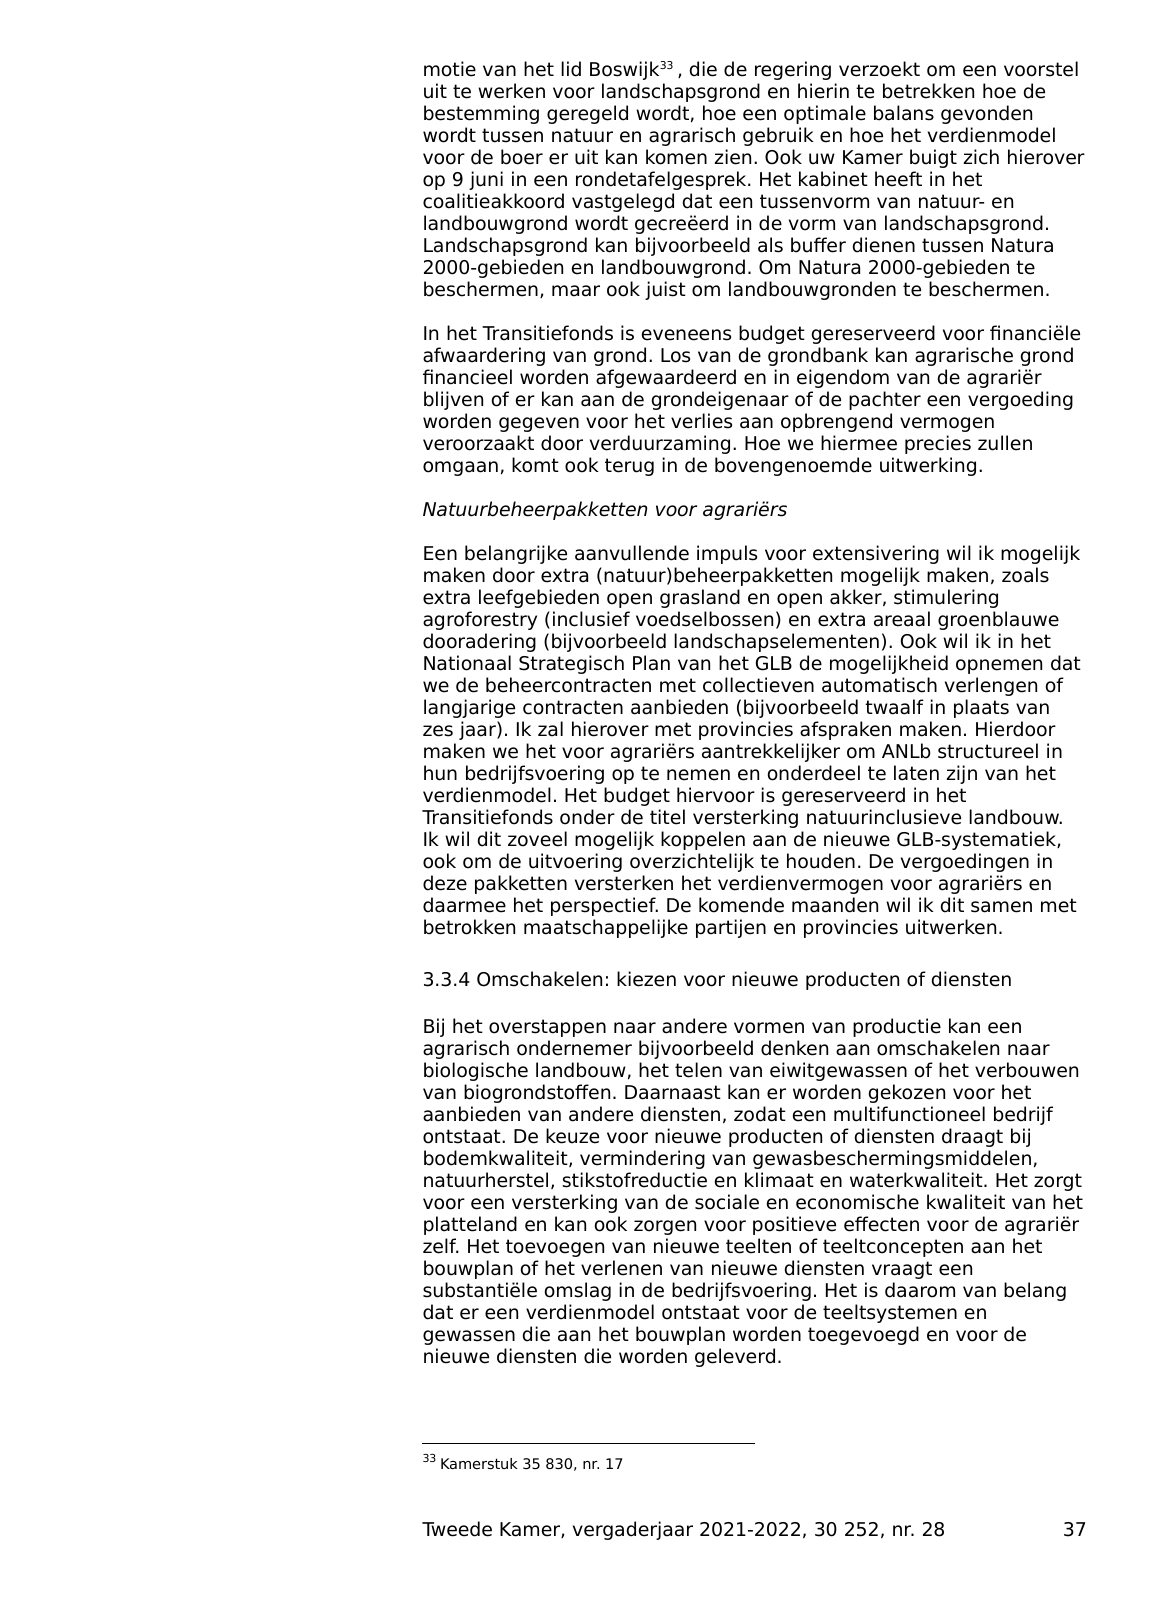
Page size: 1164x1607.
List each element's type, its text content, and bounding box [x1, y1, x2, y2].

text Bij het overstappen naar andere vormen van productie kan een agrarisch ondernemer bijvoorbeeld denken aan omschakelen naar biologische landbouw, het telen van eiwitgewassen of het verbouwen van biogrondstoffen. Daarnaast kan er worden gekozen voor het aanbieden van andere diensten, zodat een multifunctioneel bedrijf ontstaat. De keuze voor nieuwe producten of diensten draagt bij bodemkwaliteit, vermindering van gewasbeschermingsmiddelen, natuurherstel, stikstofreductie en klimaat en waterkwaliteit. Het zorgt voor een versterking van de sociale en economische kwaliteit van het platteland en kan ook zorgen voor positieve effecten voor de agrariër zelf. Het toevoegen van nieuwe teelten of teeltconcepten aan het bouwplan of het verlenen van nieuwe diensten vraagt een substantiële omslag in de bedrijfsvoering. Het is daarom van belang dat er een verdienmodel ontstaat voor de teeltsystemen en gewassen die aan het bouwplan worden toegevoegd en voor de nieuwe diensten die worden geleverd. [422, 1016, 1087, 1367]
text motie van het lid Boswijk, die de regering verzoekt om een voorstel uit te werken voor landschapsgrond en hierin te betrekken hoe de bestemming geregeld wordt, hoe een optimale balans gevonden wordt tussen natuur en agrarisch gebruik en hoe het verdienmodel voor de boer er uit kan komen zien. Ook uw Kamer buigt zich hierover op 9 juni in een rondetafelgesprek. Het kabinet heeft in het coalitieakkoord vastgelegd dat een tussenvorm van natuur- en landbouwgrond wordt gecreëerd in de vorm van landschapsgrond. Landschapsgrond kan bijvoorbeeld als buffer dienen tussen Natura 2000-gebieden en landbouwgrond. Om Natura 2000-gebieden te beschermen, maar ook juist om landbouwgronden te beschermen. [422, 59, 1087, 301]
text In het Transitiefonds is eveneens budget gereserveerd voor financiële afwaardering van grond. Los van de grondbank kan agrarische grond financieel worden afgewaardeerd en in eigendom van de agrariër blijven of er kan aan de grondeigenaar of de pachter een vergoeding worden gegeven voor het verlies aan opbrengend vermogen veroorzaakt door verduurzaming. Hoe we hiermee precies zullen omgaan, komt ook terug in de bovengenoemde uitwerking. [422, 323, 1087, 477]
subtitle 3.3.4 Omschakelen: kiezen voor nieuwe producten of diensten [422, 969, 1087, 991]
text Een belangrijke aanvullende impuls voor extensivering wil ik mogelijk maken door extra (natuur)beheerpakketten mogelijk maken, zoals extra leefgebieden open grasland en open akker, stimulering agroforestry (inclusief voedselbossen) en extra areaal groenblauwe dooradering (bijvoorbeeld landschapselementen). Ook wil ik in het Nationaal Strategisch Plan van het GLB de mogelijkheid opnemen dat we de beheercontracten met collectieven automatisch verlengen of langjarige contracten aanbieden (bijvoorbeeld twaalf in plaats van zes jaar). Ik zal hierover met provincies afspraken maken. Hierdoor maken we het voor agrariërs aantrekkelijker om ANLb structureel in hun bedrijfsvoering op te nemen en onderdeel te laten zijn van het verdienmodel. Het budget hiervoor is gereserveerd in het Transitiefonds onder de titel versterking natuurinclusieve landbouw. Ik wil dit zoveel mogelijk koppelen aan de nieuwe GLB-systematiek, ook om de uitvoering overzichtelijk te houden. De vergoedingen in deze pakketten versterken het verdienvermogen voor agrariërs en daarmee het perspectief. De komende maanden wil ik dit samen met betrokken maatschappelijke partijen en provincies uitwerken. [422, 543, 1087, 939]
subtitle Natuurbeheerpakketten voor agrariërs [422, 499, 1087, 521]
text Kamerstuk 35 830, nr. 17 [422, 1452, 1087, 1474]
